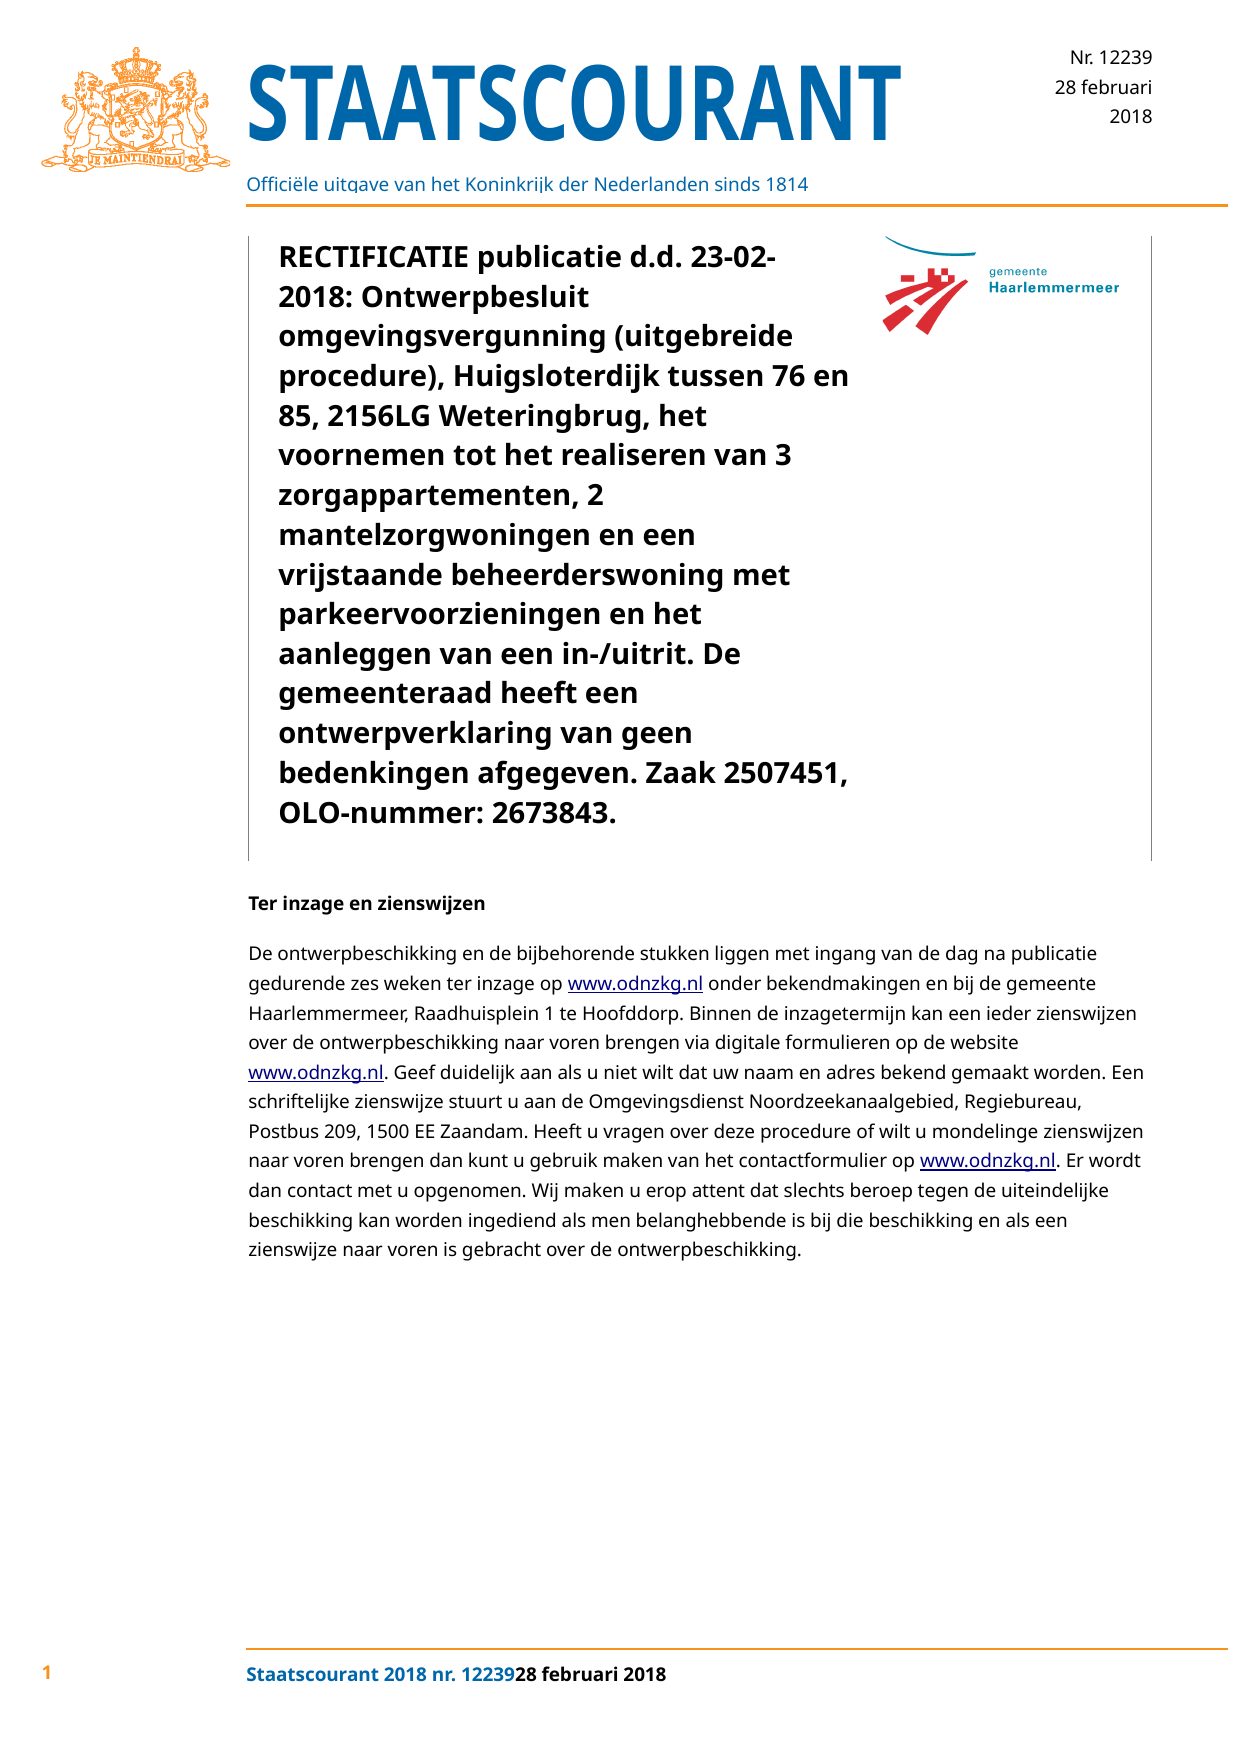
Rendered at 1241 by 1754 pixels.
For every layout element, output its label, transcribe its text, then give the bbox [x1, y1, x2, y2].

picture [882, 236, 1119, 335]
text De ontwerpbeschikking en de bijbehorende stukken liggen met ingang van de dag na publicatie gedurende zes weken ter inzage op www.odnzkg.nl onder bekendmakingen en bij de gemeente Haarlemmermeer, Raadhuisplein 1 te Hoofddorp. Binnen de inzagetermijn kan een ieder zienswijzen over de ontwerpbeschikking naar voren brengen via digitale formulieren op de website www.odnzkg.nl. Geef duidelijk aan als u niet wilt dat uw naam en adres bekend gemaakt worden. Een schriftelijke zienswijze stuurt u aan de Omgevingsdienst Noordzeekanaalgebied, Regiebureau, Postbus 209, 1500 EE Zaandam. Heeft u vragen over deze procedure of wilt u mondelinge zienswijzen naar voren brengen dan kunt u gebruik maken van het contactformulier op www.odnzkg.nl. Er wordt dan contact met u opgenomen. Wij maken u erop attent dat slechts beroep tegen de uiteindelijke beschikking kan worden ingediend als men belanghebbende is bij die beschikking en als een zienswijze naar voren is gebracht over de ontwerpbeschikking. [248, 941, 1152, 1262]
text Ter inzage en zienswijzen [248, 890, 1152, 916]
table_header RECTIFICATIE publicatie d.d. 23-02-2018: Ontwerpbesluit omgevingsvergunning (uitgebreide procedure), Huigsloterdijk tussen 76 en 85, 2156LG Weteringbrug, het voornemen tot het realiseren van 3 zorgappartementen, 2 mantelzorgwoningen en een vrijstaande beheerderswoning met parkeervoorzieningen en het aanleggen van een in-/uitrit. De gemeenteraad heeft een ontwerpverklaring van geen bedenkingen afgegeven. Zaak 2507451, OLO-nummer: 2673843. [249, 236, 850, 861]
table_header [850, 236, 1151, 861]
picture [41, 47, 231, 172]
